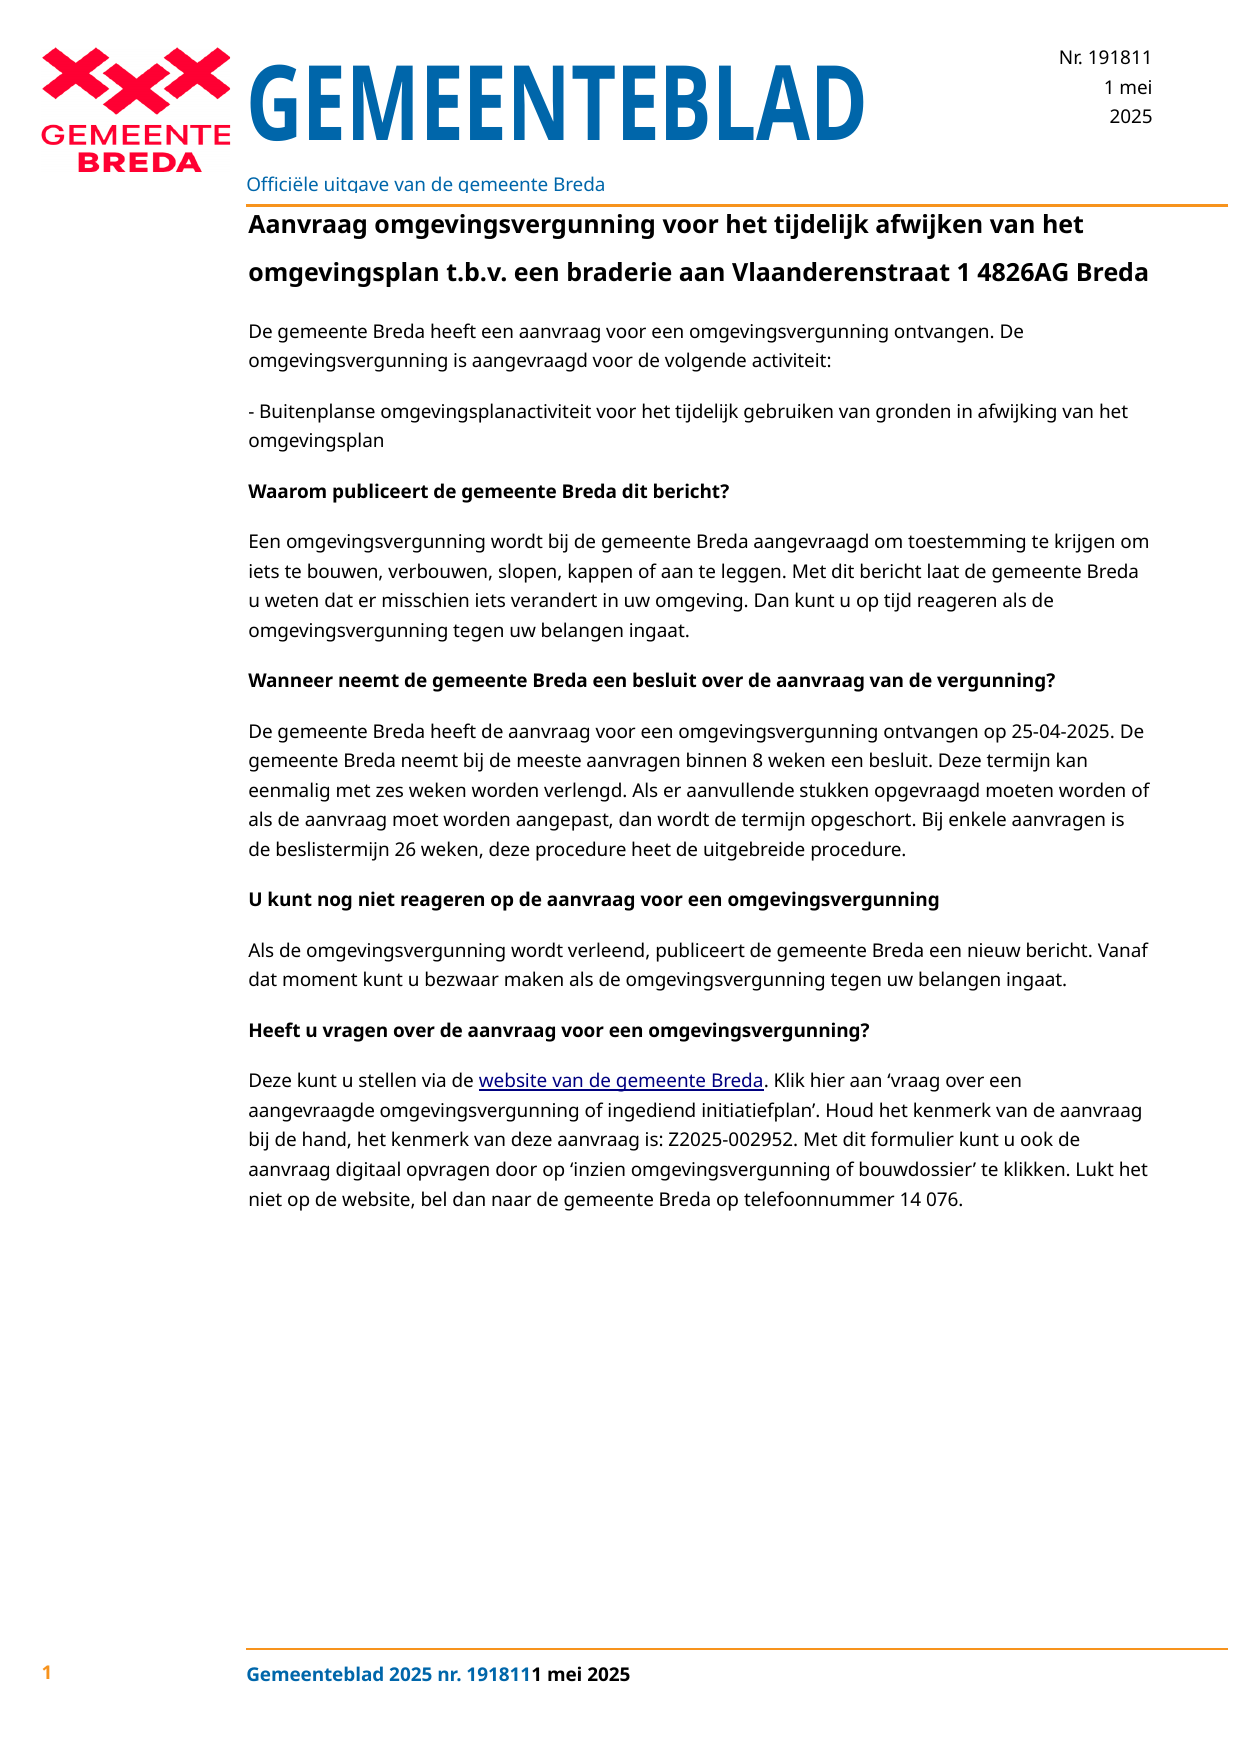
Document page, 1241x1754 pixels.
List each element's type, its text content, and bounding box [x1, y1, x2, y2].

text - Buitenplanse omgevingsplanactiviteit voor het tijdelijk gebruiken van gronden in afwijking van het omgevingsplan [248, 398, 1152, 453]
text Als de omgevingsvergunning wordt verleend, publiceert de gemeente Breda een nieuw bericht. Vanaf dat moment kunt u bezwaar maken als de omgevingsvergunning tegen uw belangen ingaat. [248, 937, 1152, 992]
text Deze kunt u stellen via de website van de gemeente Breda. Klik hier aan ‘vraag over een aangevraagde omgevingsvergunning of ingediend initiatiefplan’. Houd het kenmerk van de aanvraag bij de hand, het kenmerk van deze aanvraag is: Z2025-002952. Met dit formulier kunt u ook de aanvraag digitaal opvragen door op ‘inzien omgevingsvergunning of bouwdossier’ te klikken. Lukt het niet op de website, bel dan naar de gemeente Breda op telefoonnummer 14 076. [248, 1067, 1152, 1212]
text Heeft u vragen over de aanvraag voor een omgevingsvergunning? [248, 1017, 1152, 1043]
text Aanvraag omgevingsvergunning voor het tijdelijk afwijken van het omgevingsplan t.b.v. een braderie aan Vlaanderenstraat 1 4826AG Breda [248, 207, 1152, 288]
text De gemeente Breda heeft de aanvraag voor een omgevingsvergunning ontvangen op 25-04-2025. De gemeente Breda neemt bij de meeste aanvragen binnen 8 weken een besluit. Deze termijn kan eenmalig met zes weken worden verlengd. Als er aanvullende stukken opgevraagd moeten worden of als de aanvraag moet worden aangepast, dan wordt de termijn opgeschort. Bij enkele aanvragen is de beslistermijn 26 weken, deze procedure heet de uitgebreide procedure. [248, 718, 1152, 862]
text De gemeente Breda heeft een aanvraag voor een omgevingsvergunning ontvangen. De omgevingsvergunning is aangevraagd voor de volgende activiteit: [248, 318, 1152, 373]
text U kunt nog niet reageren op de aanvraag voor een omgevingsvergunning [248, 887, 1152, 912]
text Een omgevingsvergunning wordt bij de gemeente Breda aangevraagd om toestemming te krijgen om iets te bouwen, verbouwen, slopen, kappen of aan te leggen. Met dit bericht laat de gemeente Breda u weten dat er misschien iets verandert in uw omgeving. Dan kunt u op tijd reageren als de omgevingsvergunning tegen uw belangen ingaat. [248, 528, 1152, 643]
picture [41, 47, 231, 172]
text Waarom publiceert de gemeente Breda dit bericht? [248, 478, 1152, 504]
text Wanneer neemt de gemeente Breda een besluit over de aanvraag van de vergunning? [248, 667, 1152, 693]
